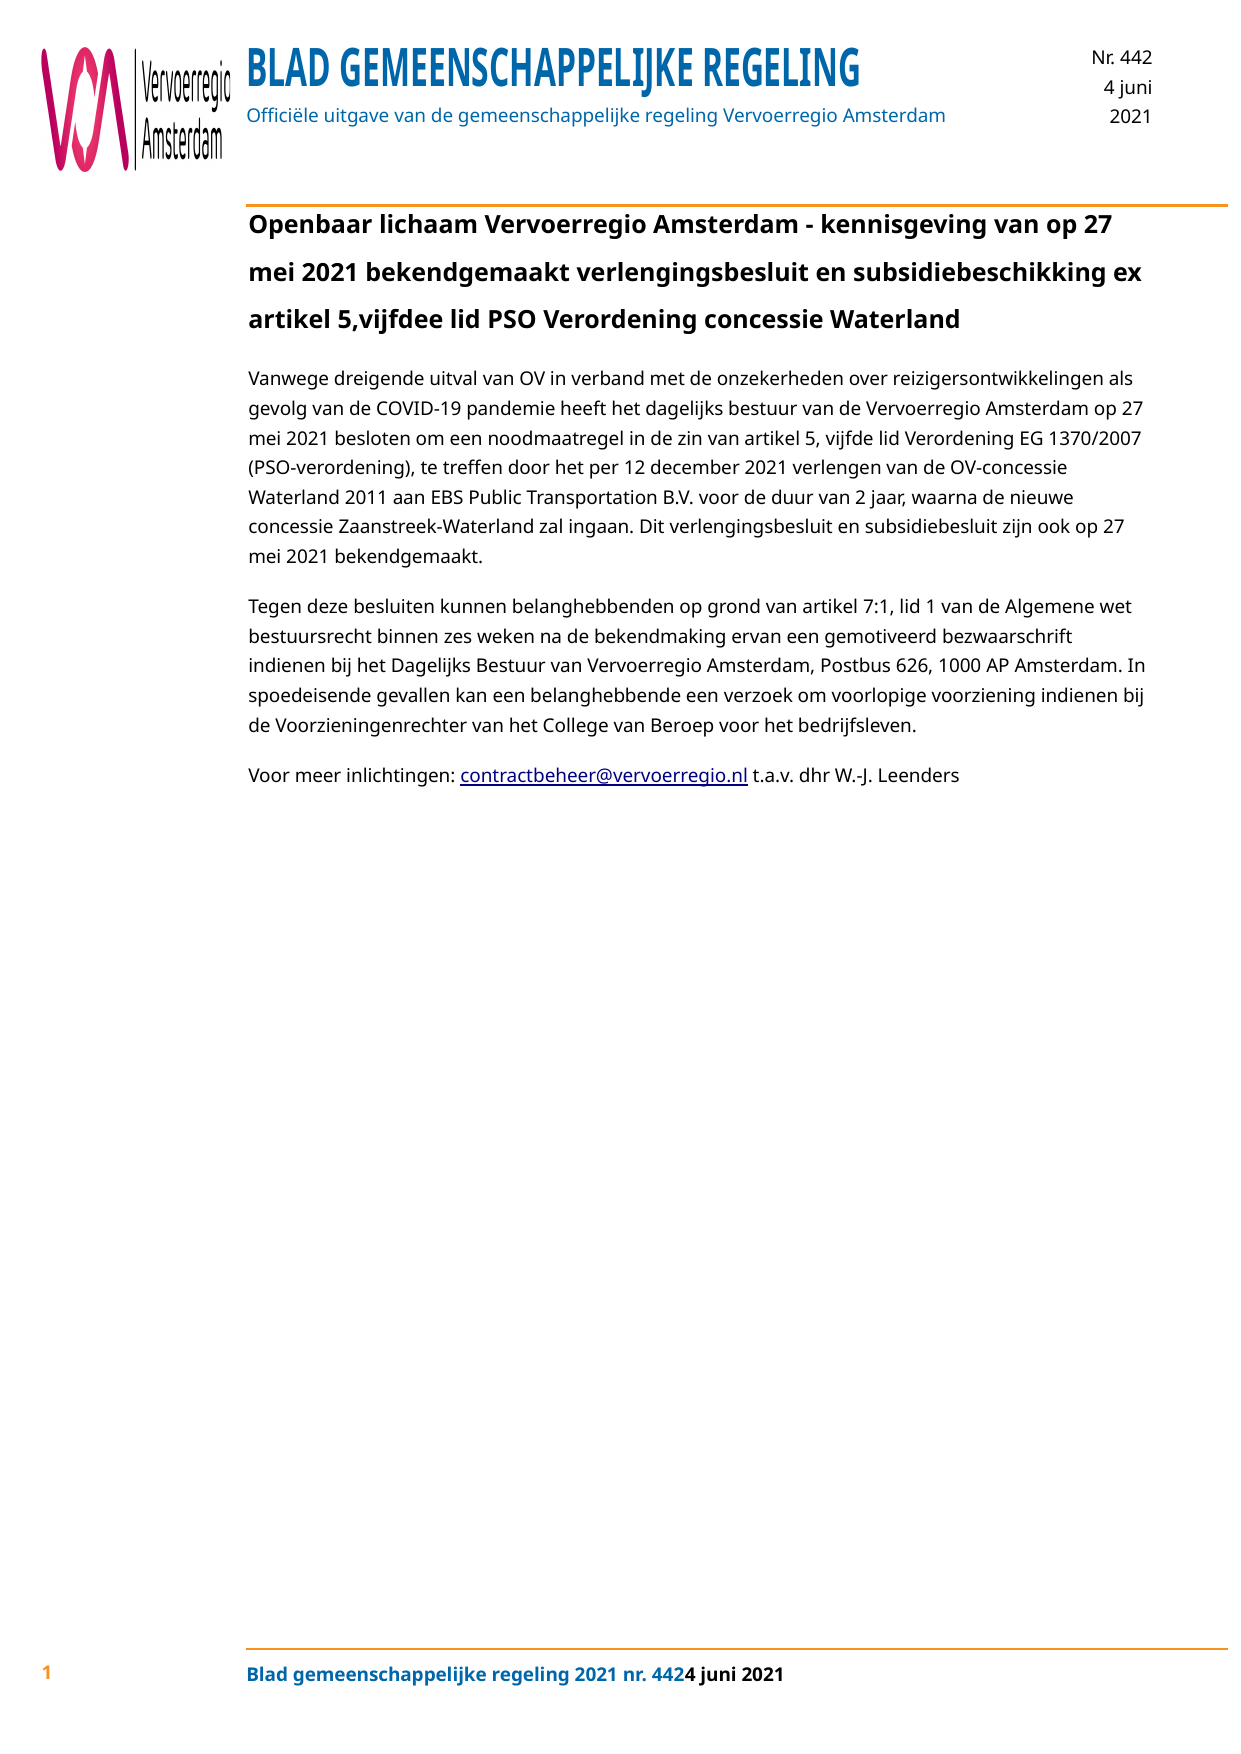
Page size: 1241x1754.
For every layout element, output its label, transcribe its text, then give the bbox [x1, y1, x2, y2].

picture [41, 47, 231, 172]
text Voor meer inlichtingen: contractbeheer@vervoerregio.nl t.a.v. dhr W.-J. Leenders [248, 762, 1152, 788]
text Vanwege dreigende uitval van OV in verband met de onzekerheden over reizigersontwikkelingen als gevolg van de COVID-19 pandemie heeft het dagelijks bestuur van de Vervoerregio Amsterdam op 27 mei 2021 besloten om een noodmaatregel in de zin van artikel 5, vijfde lid Verordening EG 1370/2007 (PSO-verordening), te treffen door het per 12 december 2021 verlengen van de OV-concessie Waterland 2011 aan EBS Public Transportation B.V. voor de duur van 2 jaar, waarna de nieuwe concessie Zaanstreek-Waterland zal ingaan. Dit verlengingsbesluit en subsidiebesluit zijn ook op 27 mei 2021 bekendgemaakt. [248, 366, 1152, 569]
text Openbaar lichaam Vervoerregio Amsterdam - kennisgeving van op 27 mei 2021 bekendgemaakt verlengingsbesluit en subsidiebeschikking ex artikel 5,vijfdee lid PSO Verordening concessie Waterland [248, 207, 1152, 336]
text Tegen deze besluiten kunnen belanghebbenden op grond van artikel 7:1, lid 1 van de Algemene wet bestuursrecht binnen zes weken na de bekendmaking ervan een gemotiveerd bezwaarschrift indienen bij het Dagelijks Bestuur van Vervoerregio Amsterdam, Postbus 626, 1000 AP Amsterdam. In spoedeisende gevallen kan een belanghebbende een verzoek om voorlopige voorziening indienen bij de Voorzieningenrechter van het College van Beroep voor het bedrijfsleven. [248, 593, 1152, 737]
